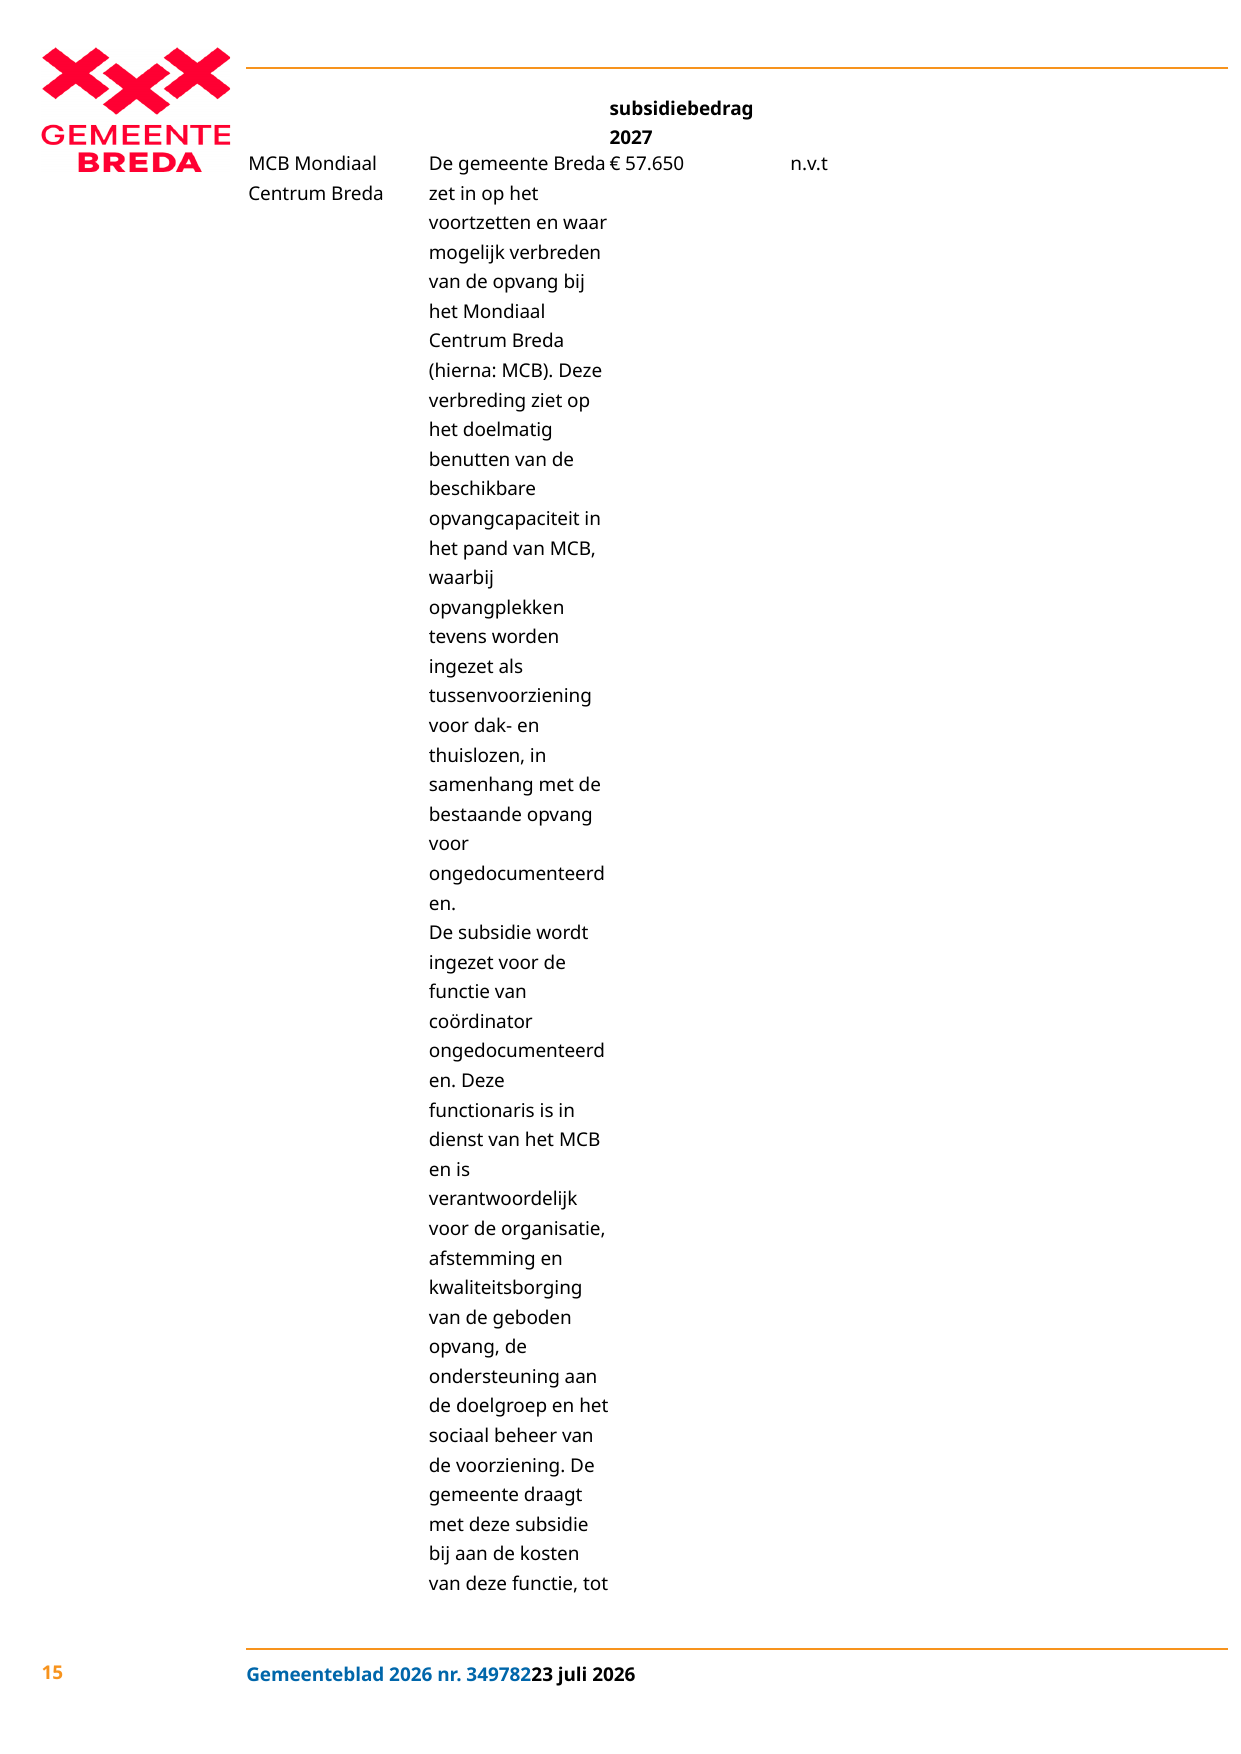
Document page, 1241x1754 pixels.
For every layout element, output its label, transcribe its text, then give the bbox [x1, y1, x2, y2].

table_cell [429, 95, 609, 150]
table_cell n.v.t [790, 150, 1152, 1596]
table_cell [790, 95, 1152, 150]
table_cell De gemeente Breda zet in op het voortzetten en waar mogelijk verbreden van de opvang bij het Mondiaal Centrum Breda (hierna: MCB). Deze verbreding ziet op het doelmatig benutten van de beschikbare opvangcapaciteit in het pand van MCB, waarbij opvangplekken tevens worden ingezet als tussenvoorziening voor dak- en thuislozen, in samenhang met de bestaande opvang voor ongedocumenteerden. De subsidie wordt ingezet voor de functie van coördinator ongedocumenteerden. Deze functionaris is in dienst van het MCB en is verantwoordelijk voor de organisatie, afstemming en kwaliteitsborging van de geboden opvang, de ondersteuning aan de doelgroep en het sociaal beheer van de voorziening. De gemeente draagt met deze subsidie bij aan de kosten van deze functie, tot [429, 150, 609, 1596]
table_cell € 57.650 [609, 150, 790, 1596]
picture [41, 47, 231, 172]
table_cell MCB Mondiaal Centrum Breda [248, 150, 429, 1596]
table_cell subsidiebedrag 2027 [609, 95, 790, 150]
table_cell [248, 95, 429, 150]
